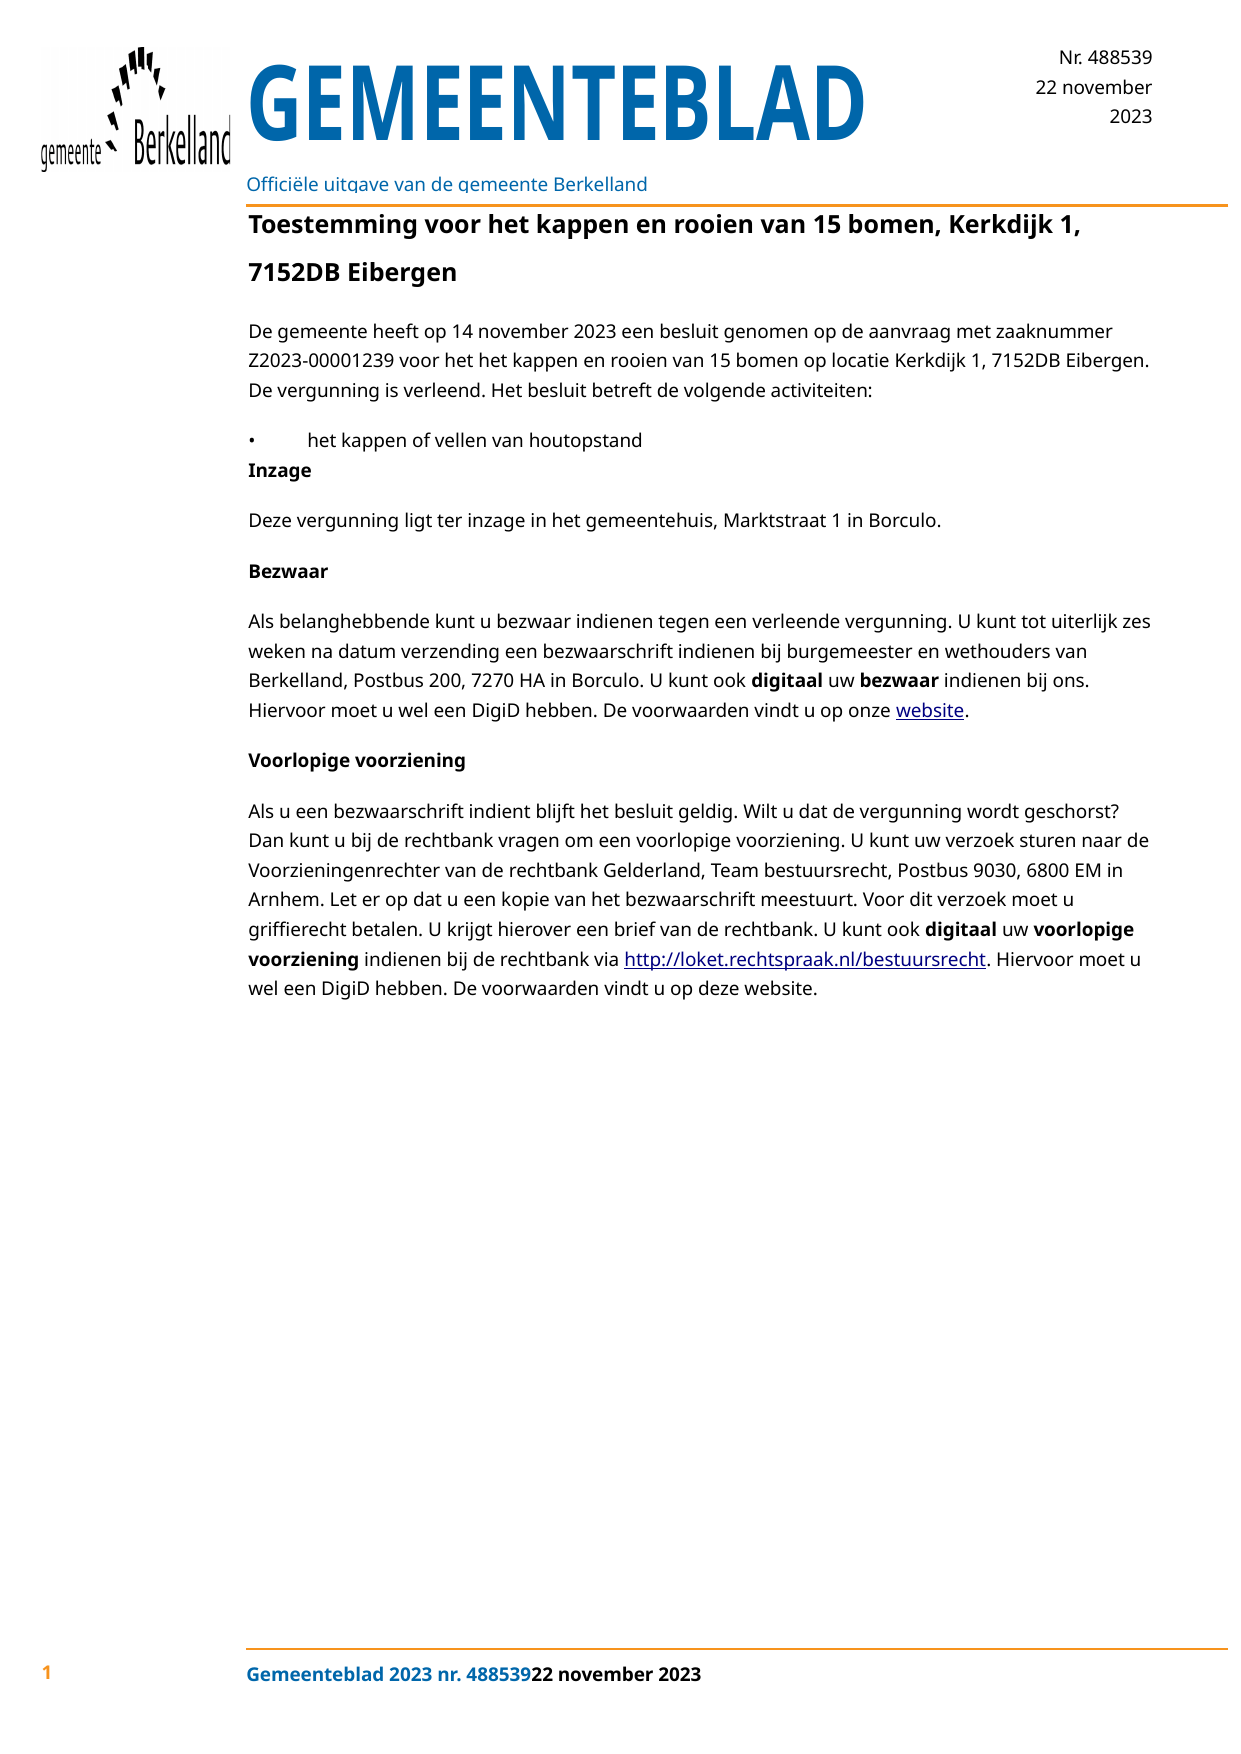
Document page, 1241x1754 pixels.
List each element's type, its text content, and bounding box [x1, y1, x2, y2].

picture [41, 47, 231, 172]
text Bezwaar [248, 558, 1152, 584]
text Als belanghebbende kunt u bezwaar indienen tegen een verleende vergunning. U kunt tot uiterlijk zes weken na datum verzending een bezwaarschrift indienen bij burgemeester en wethouders van Berkelland, Postbus 200, 7270 HA in Borculo. U kunt ook digitaal uw bezwaar indienen bij ons. Hiervoor moet u wel een DigiD hebben. De voorwaarden vindt u op onze website. [248, 608, 1152, 723]
text Toestemming voor het kappen en rooien van 15 bomen, Kerkdijk 1, 7152DB Eibergen [248, 207, 1152, 288]
list het kappen of vellen van houtopstand [248, 427, 1152, 453]
text Voorlopige voorziening [248, 747, 1152, 773]
text Inzage [248, 457, 1152, 483]
text Deze vergunning ligt ter inzage in het gemeentehuis, Marktstraat 1 in Borculo. [248, 507, 1152, 533]
text De gemeente heeft op 14 november 2023 een besluit genomen op de aanvraag met zaaknummer Z2023-00001239 voor het het kappen en rooien van 15 bomen op locatie Kerkdijk 1, 7152DB Eibergen. De vergunning is verleend. Het besluit betreft de volgende activiteiten: [248, 318, 1152, 403]
text Als u een bezwaarschrift indient blijft het besluit geldig. Wilt u dat de vergunning wordt geschorst? Dan kunt u bij de rechtbank vragen om een voorlopige voorziening. U kunt uw verzoek sturen naar de Voorzieningenrechter van de rechtbank Gelderland, Team bestuursrecht, Postbus 9030, 6800 EM in Arnhem. Let er op dat u een kopie van het bezwaarschrift meestuurt. Voor dit verzoek moet u griffierecht betalen. U krijgt hierover een brief van de rechtbank. U kunt ook digitaal uw voorlopige voorziening indienen bij de rechtbank via http://loket.rechtspraak.nl/bestuursrecht. Hiervoor moet u wel een DigiD hebben. De voorwaarden vindt u op deze website. [248, 798, 1152, 1001]
